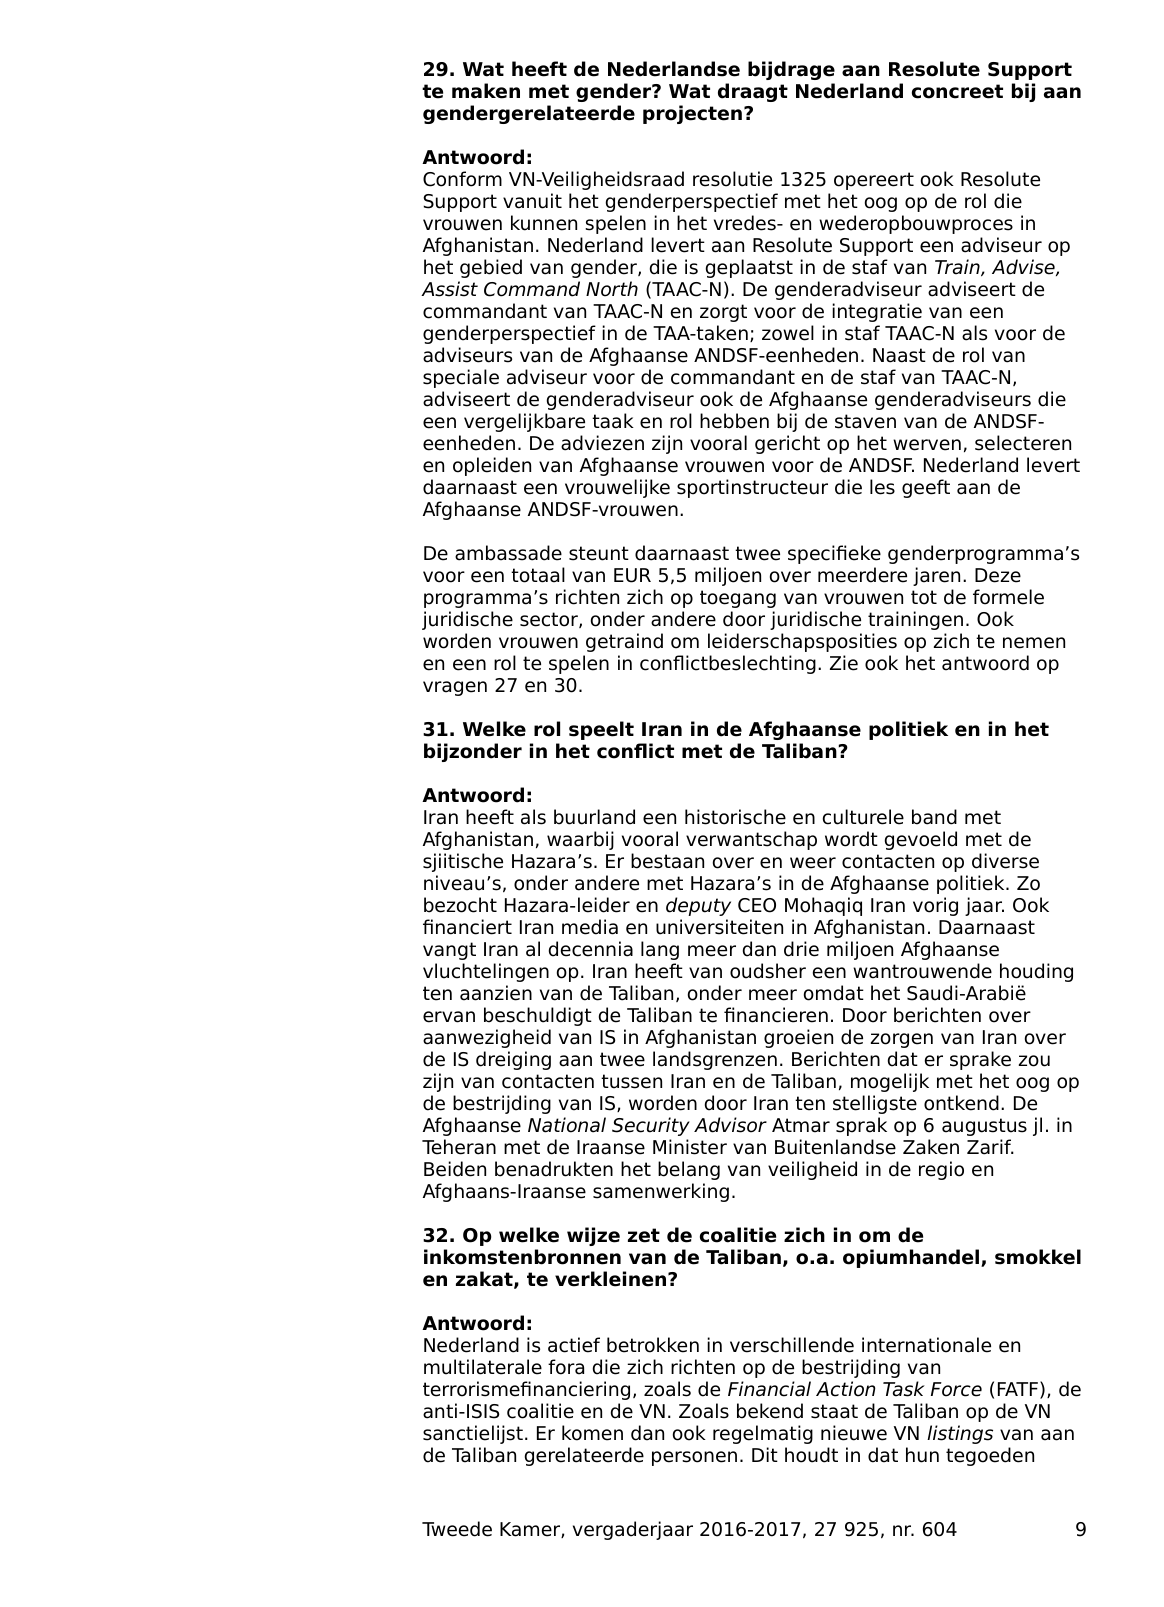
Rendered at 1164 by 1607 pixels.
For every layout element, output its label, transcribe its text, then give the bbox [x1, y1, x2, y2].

text Antwoord: [422, 785, 1087, 807]
text Nederland is actief betrokken in verschillende internationale en multilaterale fora die zich richten op de bestrijding van terrorismefinanciering, zoals de Financial Action Task Force (FATF), de anti-ISIS coalitie en de VN. Zoals bekend staat de Taliban op de VN sanctielijst. Er komen dan ook regelmatig nieuwe VN listings van aan de Taliban gerelateerde personen. Dit houdt in dat hun tegoeden [422, 1335, 1087, 1467]
text Conform VN-Veiligheidsraad resolutie 1325 opereert ook Resolute Support vanuit het genderperspectief met het oog op de rol die vrouwen kunnen spelen in het vredes- en wederopbouwproces in Afghanistan. Nederland levert aan Resolute Support een adviseur op het gebied van gender, die is geplaatst in de staf van Train, Advise, Assist Command North (TAAC-N). De genderadviseur adviseert de commandant van TAAC-N en zorgt voor de integratie van een genderperspectief in de TAA-taken; zowel in staf TAAC-N als voor de adviseurs van de Afghaanse ANDSF-eenheden. Naast de rol van speciale adviseur voor de commandant en de staf van TAAC-N, adviseert de genderadviseur ook de Afghaanse genderadviseurs die een vergelijkbare taak en rol hebben bij de staven van de ANDSF-eenheden. De adviezen zijn vooral gericht op het werven, selecteren en opleiden van Afghaanse vrouwen voor de ANDSF. Nederland levert daarnaast een vrouwelijke sportinstructeur die les geeft aan de Afghaanse ANDSF-vrouwen. [422, 169, 1087, 521]
text 31. Welke rol speelt Iran in de Afghaanse politiek en in het bijzonder in het conflict met de Taliban? [422, 719, 1087, 763]
text Antwoord: [422, 1313, 1087, 1335]
text 29. Wat heeft de Nederlandse bijdrage aan Resolute Support te maken met gender? Wat draagt Nederland concreet bij aan gendergerelateerde projecten? [422, 59, 1087, 125]
text Iran heeft als buurland een historische en culturele band met Afghanistan, waarbij vooral verwantschap wordt gevoeld met de sjiitische Hazara’s. Er bestaan over en weer contacten op diverse niveau’s, onder andere met Hazara’s in de Afghaanse politiek. Zo bezocht Hazara-leider en deputy CEO Mohaqiq Iran vorig jaar. Ook financiert Iran media en universiteiten in Afghanistan. Daarnaast vangt Iran al decennia lang meer dan drie miljoen Afghaanse vluchtelingen op. Iran heeft van oudsher een wantrouwende houding ten aanzien van de Taliban, onder meer omdat het Saudi-Arabië ervan beschuldigt de Taliban te financieren. Door berichten over aanwezigheid van IS in Afghanistan groeien de zorgen van Iran over de IS dreiging aan twee landsgrenzen. Berichten dat er sprake zou zijn van contacten tussen Iran en de Taliban, mogelijk met het oog op de bestrijding van IS, worden door Iran ten stelligste ontkend. De Afghaanse National Security Advisor Atmar sprak op 6 augustus jl. in Teheran met de Iraanse Minister van Buitenlandse Zaken Zarif. Beiden benadrukten het belang van veiligheid in de regio en Afghaans-Iraanse samenwerking. [422, 807, 1087, 1203]
text Antwoord: [422, 147, 1087, 169]
text De ambassade steunt daarnaast twee specifieke genderprogramma’s voor een totaal van EUR 5,5 miljoen over meerdere jaren. Deze programma’s richten zich op toegang van vrouwen tot de formele juridische sector, onder andere door juridische trainingen. Ook worden vrouwen getraind om leiderschapsposities op zich te nemen en een rol te spelen in conflictbeslechting. Zie ook het antwoord op vragen 27 en 30. [422, 543, 1087, 697]
text 32. Op welke wijze zet de coalitie zich in om de inkomstenbronnen van de Taliban, o.a. opiumhandel, smokkel en zakat, te verkleinen? [422, 1225, 1087, 1291]
